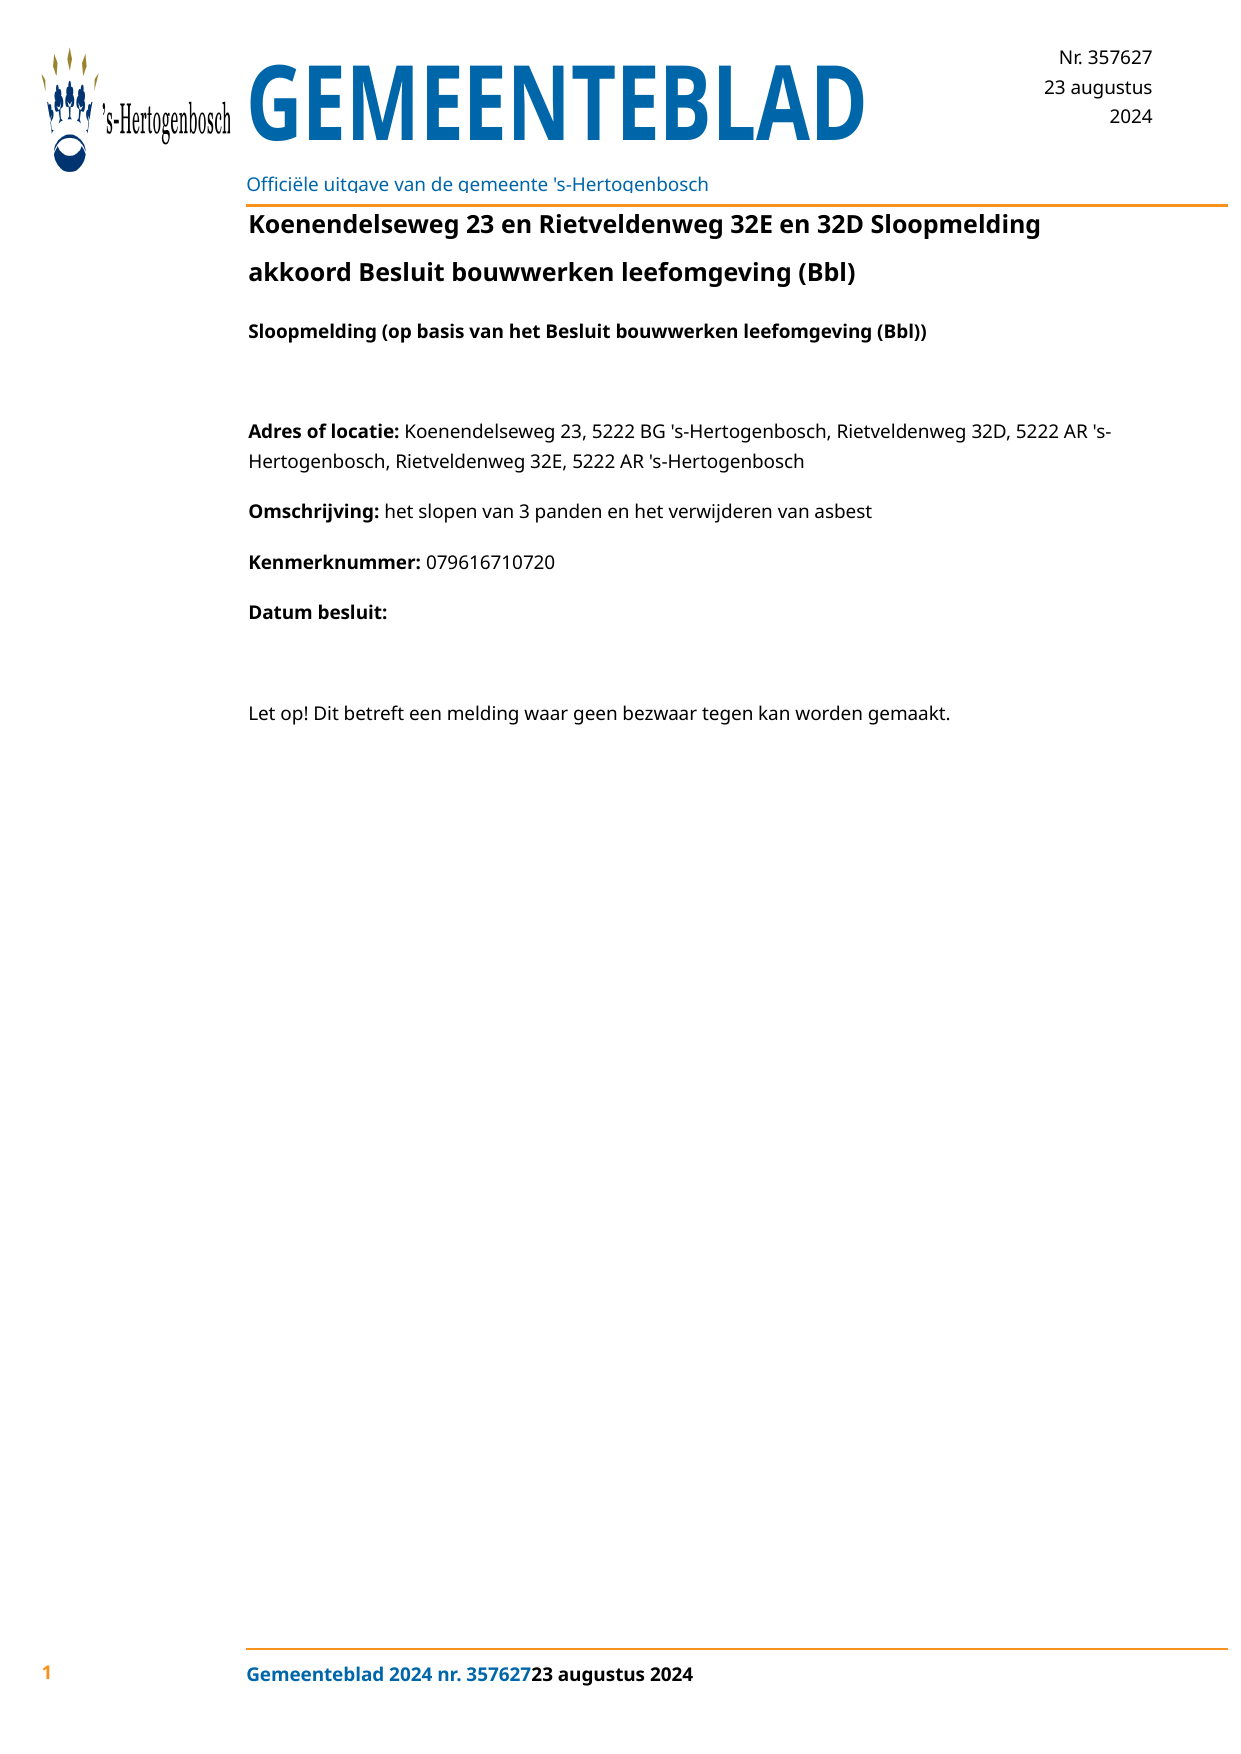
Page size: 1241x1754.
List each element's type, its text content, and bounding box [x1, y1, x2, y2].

text Kenmerknummer: 079616710720 [248, 549, 1152, 575]
text Let op! Dit betreft een melding waar geen bezwaar tegen kan worden gemaakt. [248, 700, 1152, 726]
text Koenendelseweg 23 en Rietveldenweg 32E en 32D Sloopmelding akkoord Besluit bouwwerken leefomgeving (Bbl) [248, 207, 1152, 288]
picture [41, 47, 231, 172]
text Omschrijving: het slopen van 3 panden en het verwijderen van asbest [248, 499, 1152, 524]
text Datum besluit: [248, 599, 1152, 625]
text Sloopmelding (op basis van het Besluit bouwwerken leefomgeving (Bbl)) [248, 318, 1152, 344]
text Adres of locatie: Koenendelseweg 23, 5222 BG 's-Hertogenbosch, Rietveldenweg 32D, 5222 AR 's-Hertogenbosch, Rietveldenweg 32E, 5222 AR 's-Hertogenbosch [248, 419, 1152, 474]
